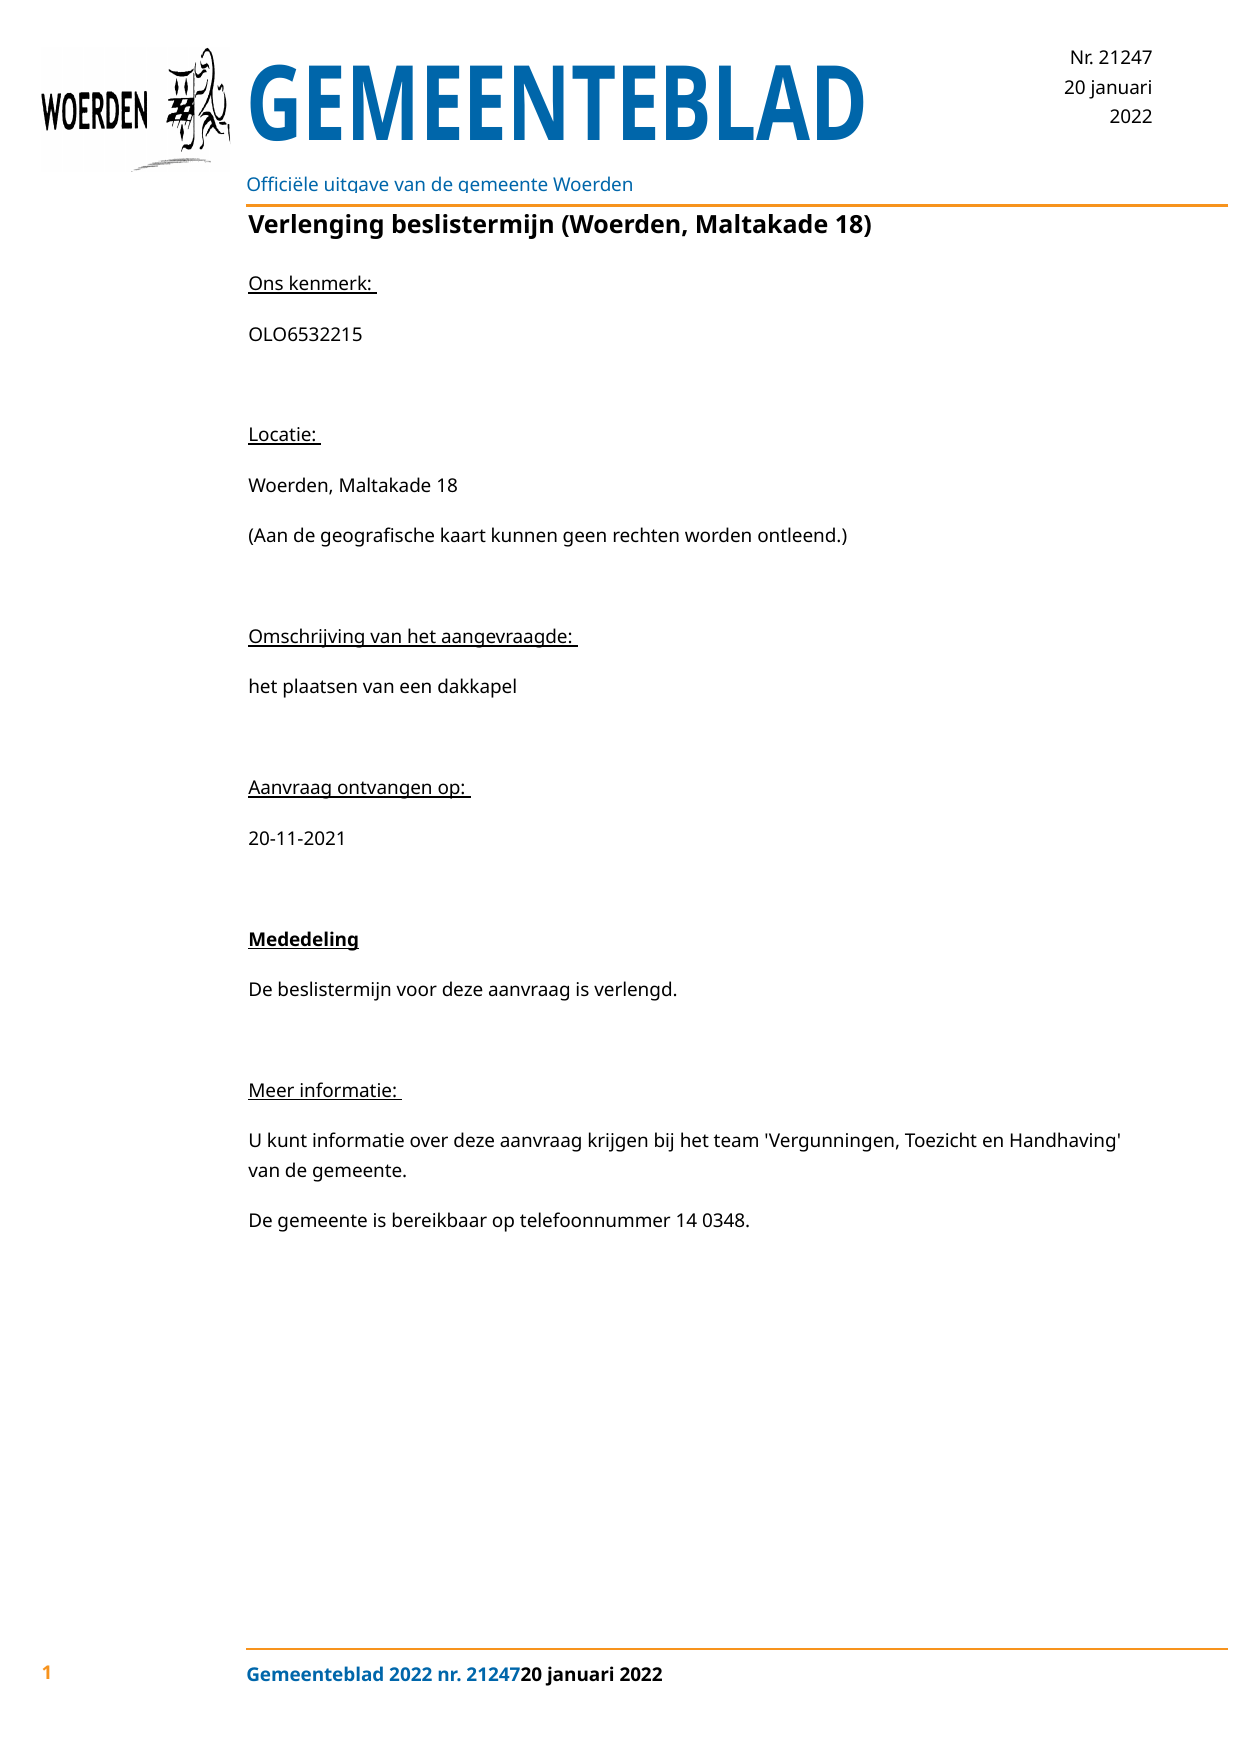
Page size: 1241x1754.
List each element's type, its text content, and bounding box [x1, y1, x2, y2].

text 20-11-2021 [248, 825, 1152, 851]
text De beslistermijn voor deze aanvraag is verlengd. [248, 976, 1152, 1002]
text Mededeling [248, 926, 1152, 951]
text het plaatsen van een dakkapel [248, 674, 1152, 699]
text Omschrijving van het aangevraagde: [248, 623, 1152, 649]
picture [41, 47, 231, 172]
text Aanvraag ontvangen op: [248, 774, 1152, 800]
text Verlenging beslistermijn (Woerden, Maltakade 18) [248, 207, 1152, 241]
text U kunt informatie over deze aanvraag krijgen bij het team 'Vergunningen, Toezicht en Handhaving' van de gemeente. [248, 1127, 1152, 1183]
text Woerden, Maltakade 18 [248, 472, 1152, 498]
text Ons kenmerk: [248, 270, 1152, 296]
text De gemeente is bereikbaar op telefoonnummer 14 0348. [248, 1207, 1152, 1233]
text (Aan de geografische kaart kunnen geen rechten worden ontleend.) [248, 522, 1152, 548]
text Meer informatie: [248, 1077, 1152, 1103]
text Locatie: [248, 422, 1152, 447]
text OLO6532215 [248, 321, 1152, 346]
